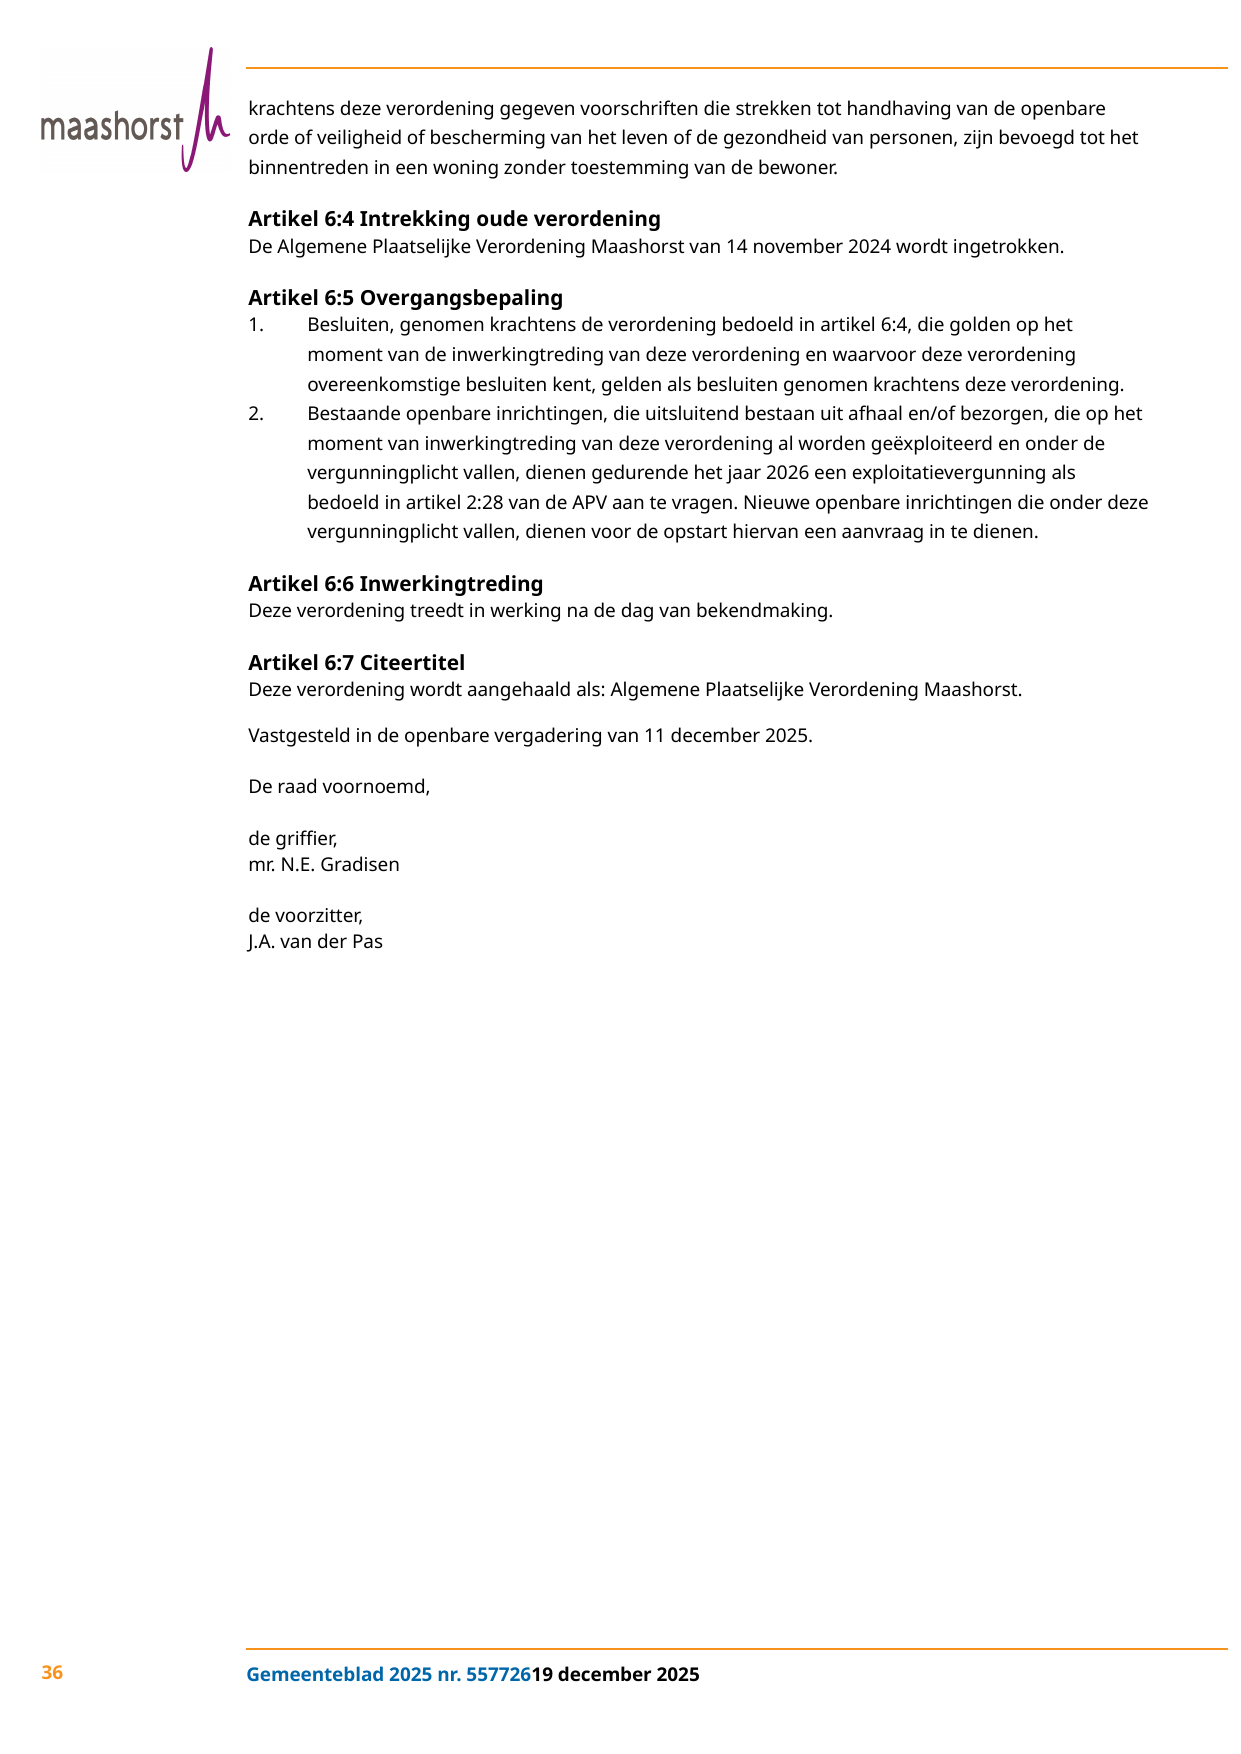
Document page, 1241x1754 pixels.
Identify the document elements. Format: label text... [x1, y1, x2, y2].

text de voorzitter, [248, 902, 1152, 928]
text Artikel 6:5 Overgangsbepaling [248, 283, 1152, 312]
text de griffier, [248, 825, 1152, 851]
text Vastgesteld in de openbare vergadering van 11 december 2025. [248, 722, 1152, 748]
picture [41, 47, 231, 172]
text Artikel 6:6 Inwerkingtreding [248, 569, 1152, 598]
text De Algemene Plaatselijke Verordening Maashorst van 14 november 2024 wordt ingetrokken. [248, 233, 1152, 258]
text Deze verordening treedt in werking na de dag van bekendmaking. [248, 598, 1152, 623]
text Artikel 6:4 Intrekking oude verordening [248, 204, 1152, 233]
text krachtens deze verordening gegeven voorschriften die strekken tot handhaving van de openbare orde of veiligheid of bescherming van het leven of de gezondheid van personen, zijn bevoegd tot het binnentreden in een woning zonder toestemming van de bewoner. [248, 95, 1152, 180]
text Deze verordening wordt aangehaald als: Algemene Plaatselijke Verordening Maashorst. [248, 676, 1152, 702]
text De raad voornoemd, [248, 773, 1152, 799]
list Besluiten, genomen krachtens de verordening bedoeld in artikel 6:4, die golden op het moment van de inwerkingtreding van deze verordening en waarvoor deze verordening overeenkomstige besluiten kent, gelden als besluiten genomen krachtens deze verordening. [248, 312, 1152, 397]
list Bestaande openbare inrichtingen, die uitsluitend bestaan uit afhaal en/of bezorgen, die op het moment van inwerkingtreding van deze verordening al worden geëxploiteerd en onder de vergunningplicht vallen, dienen gedurende het jaar 2026 een exploitatievergunning als bedoeld in artikel 2:28 van de APV aan te vragen. Nieuwe openbare inrichtingen die onder deze vergunningplicht vallen, dienen voor de opstart hiervan een aanvraag in te dienen. [248, 400, 1152, 544]
text mr. N.E. Gradisen [248, 851, 1152, 876]
text J.A. van der Pas [248, 928, 1152, 954]
text Artikel 6:7 Citeertitel [248, 648, 1152, 676]
